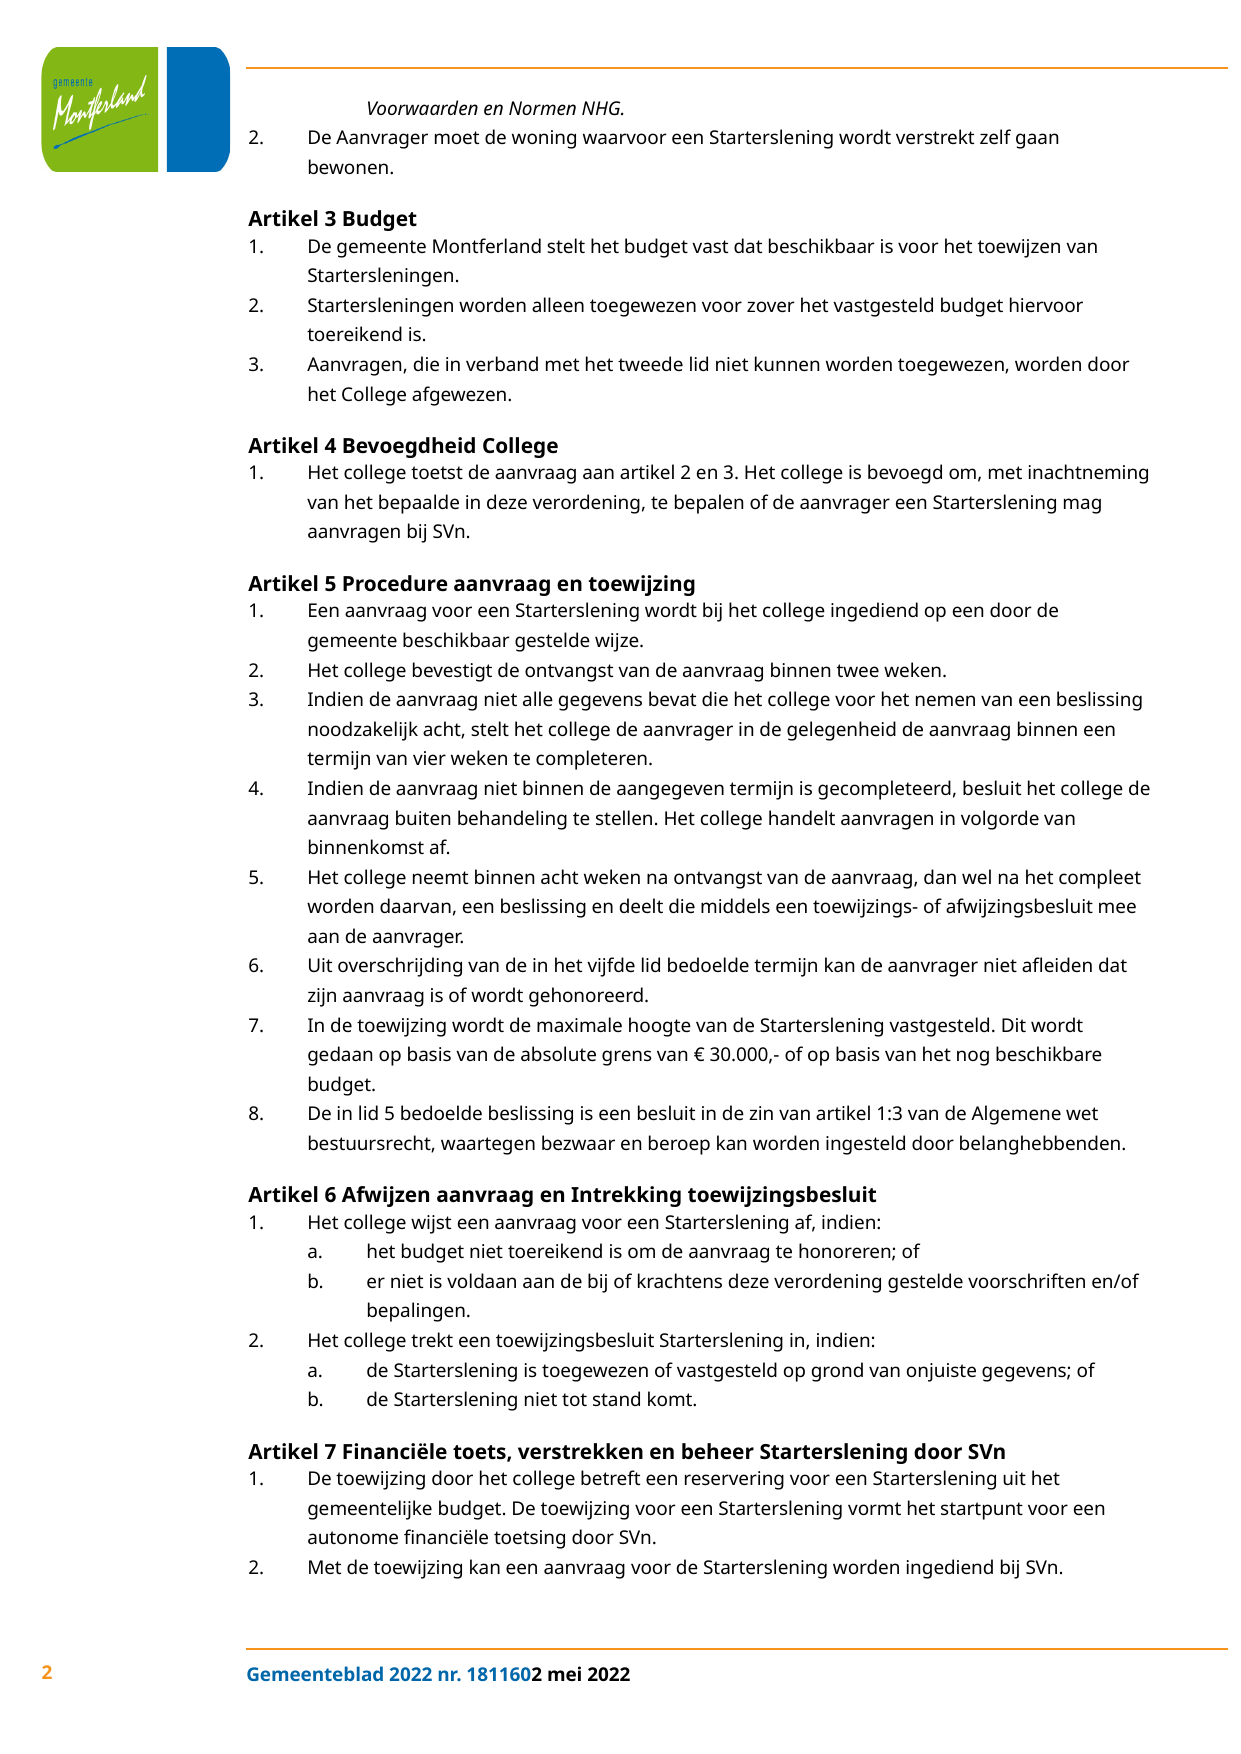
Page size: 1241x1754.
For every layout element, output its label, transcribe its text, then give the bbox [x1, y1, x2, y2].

list Startersleningen worden alleen toegewezen voor zover het vastgesteld budget hiervoor toereikend is. [248, 292, 1152, 347]
list Het college toetst de aanvraag aan artikel 2 en 3. Het college is bevoegd om, met inachtneming van het bepaalde in deze verordening, te bepalen of de aanvrager een Starterslening mag aanvragen bij SVn. [248, 459, 1152, 544]
list Indien de aanvraag niet alle gegevens bevat die het college voor het nemen van een beslissing noodzakelijk acht, stelt het college de aanvrager in de gelegenheid de aanvraag binnen een termijn van vier weken te completeren. [248, 686, 1152, 771]
picture [41, 47, 231, 172]
list Voorwaarden en Normen NHG. [307, 95, 1152, 121]
list Een aanvraag voor een Starterslening wordt bij het college ingediend op een door de gemeente beschikbaar gestelde wijze. [248, 598, 1152, 653]
list er niet is voldaan aan de bij of krachtens deze verordening gestelde voorschriften en/of bepalingen. [307, 1268, 1152, 1323]
list Het college neemt binnen acht weken na ontvangst van de aanvraag, dan wel na het compleet worden daarvan, een beslissing en deelt die middels een toewijzings- of afwijzingsbesluit mee aan de aanvrager. [248, 864, 1152, 949]
list Indien de aanvraag niet binnen de aangegeven termijn is gecompleteerd, besluit het college de aanvraag buiten behandeling te stellen. Het college handelt aanvragen in volgorde van binnenkomst af. [248, 775, 1152, 860]
list Het college trekt een toewijzingsbesluit Starterslening in, indien: [248, 1327, 1152, 1353]
list het budget niet toereikend is om de aanvraag te honoreren; of [307, 1238, 1152, 1264]
list Het college bevestigt de ontvangst van de aanvraag binnen twee weken. [248, 657, 1152, 682]
text Artikel 5 Procedure aanvraag en toewijzing [248, 569, 1152, 598]
list In de toewijzing wordt de maximale hoogte van de Starterslening vastgesteld. Dit wordt gedaan op basis van de absolute grens van € 30.000,- of op basis van het nog beschikbare budget. [248, 1012, 1152, 1097]
text Artikel 4 Bevoegdheid College [248, 431, 1152, 459]
list Het college wijst een aanvraag voor een Starterslening af, indien: [248, 1209, 1152, 1235]
list Uit overschrijding van de in het vijfde lid bedoelde termijn kan de aanvrager niet afleiden dat zijn aanvraag is of wordt gehonoreerd. [248, 953, 1152, 1008]
text Artikel 3 Budget [248, 204, 1152, 233]
list de Starterslening is toegewezen of vastgesteld op grond van onjuiste gegevens; of [307, 1357, 1152, 1383]
list Met de toewijzing kan een aanvraag voor de Starterslening worden ingediend bij SVn. [248, 1554, 1152, 1580]
list de Starterslening niet tot stand komt. [307, 1386, 1152, 1412]
list De Aanvrager moet de woning waarvoor een Starterslening wordt verstrekt zelf gaan bewonen. [248, 124, 1152, 180]
text Artikel 6 Afwijzen aanvraag en Intrekking toewijzingsbesluit [248, 1181, 1152, 1209]
list De in lid 5 bedoelde beslissing is een besluit in de zin van artikel 1:3 van de Algemene wet bestuursrecht, waartegen bezwaar en beroep kan worden ingesteld door belanghebbenden. [248, 1101, 1152, 1156]
list Aanvragen, die in verband met het tweede lid niet kunnen worden toegewezen, worden door het College afgewezen. [248, 351, 1152, 406]
list De toewijzing door het college betreft een reservering voor een Starterslening uit het gemeentelijke budget. De toewijzing voor een Starterslening vormt het startpunt voor een autonome financiële toetsing door SVn. [248, 1465, 1152, 1550]
list De gemeente Montferland stelt het budget vast dat beschikbaar is voor het toewijzen van Startersleningen. [248, 233, 1152, 288]
text Artikel 7 Financiële toets, verstrekken en beheer Starterslening door SVn [248, 1437, 1152, 1465]
